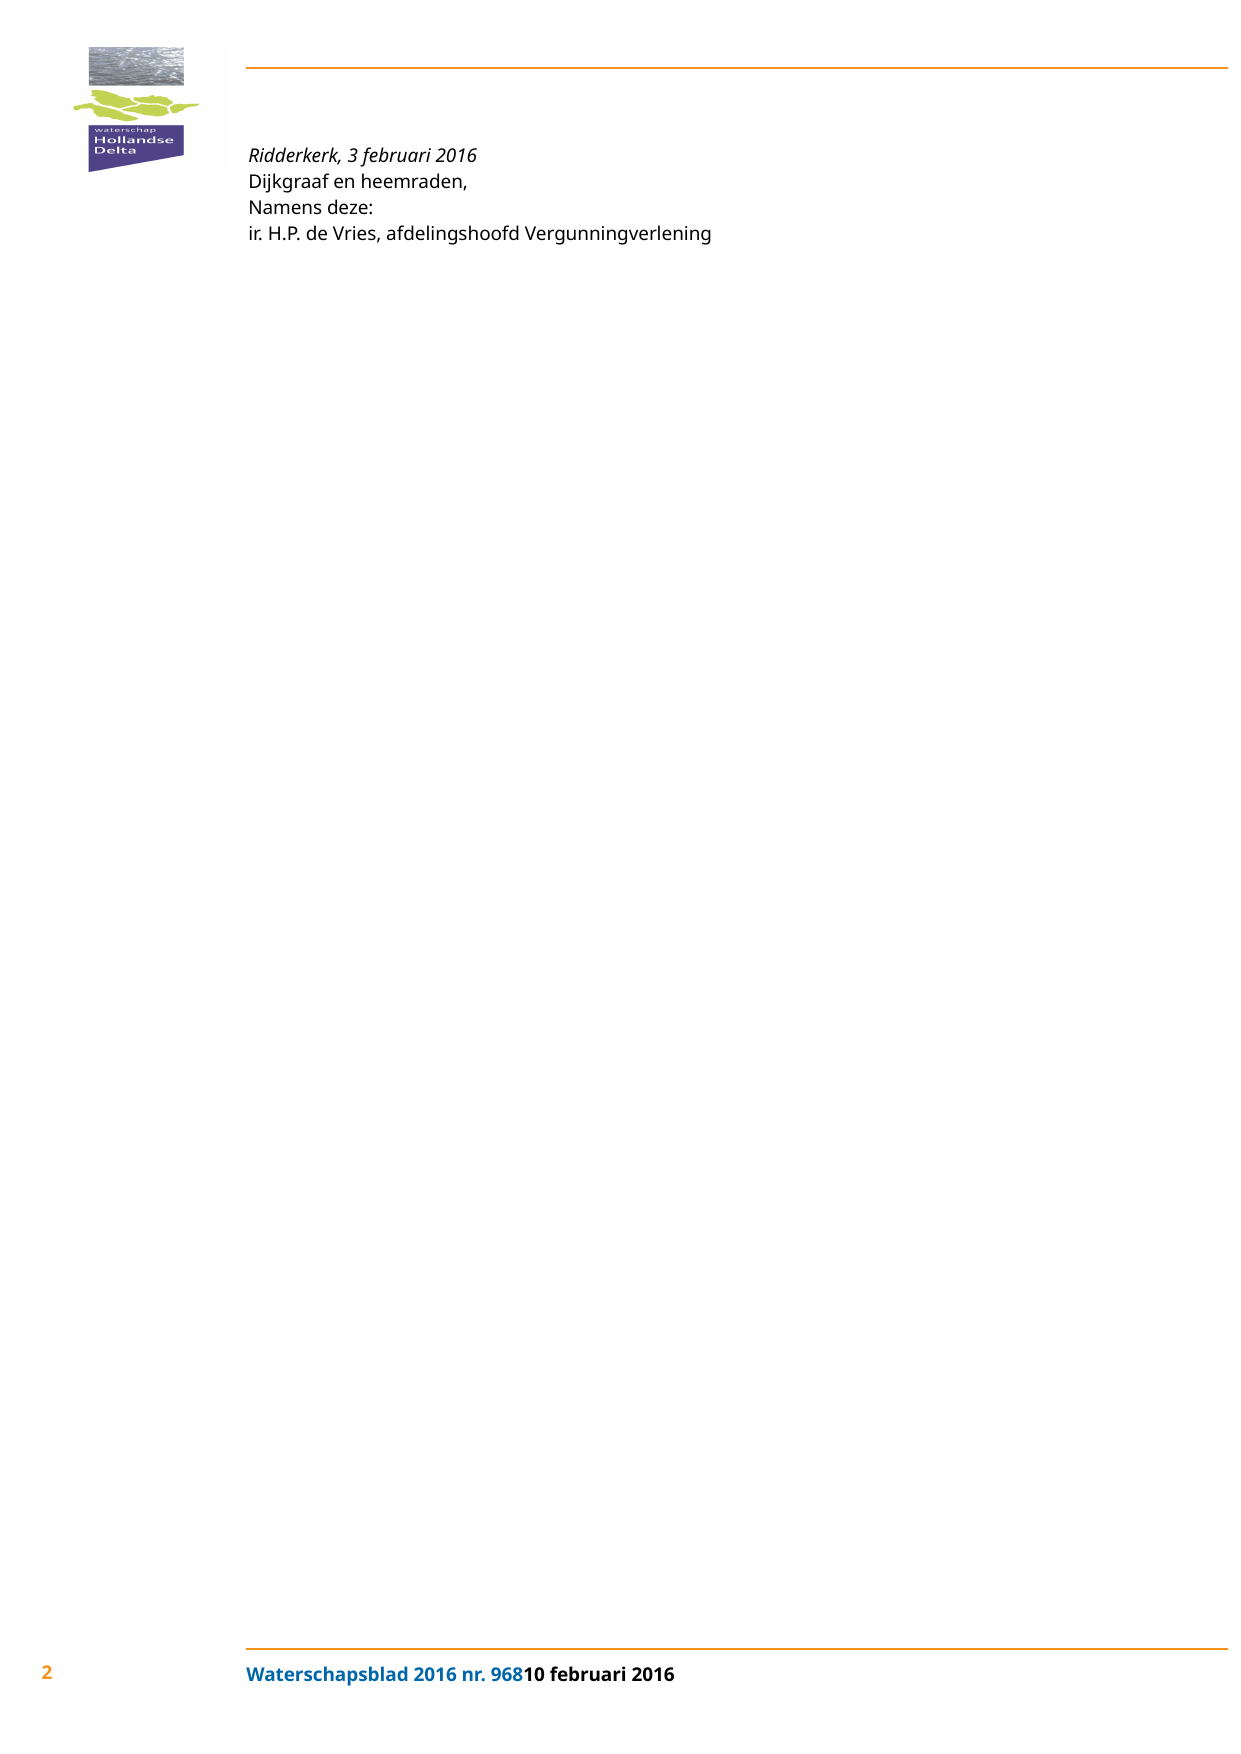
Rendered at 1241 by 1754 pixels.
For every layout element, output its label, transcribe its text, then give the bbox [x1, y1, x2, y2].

text Dijkgraaf en heemraden, [248, 168, 1152, 194]
picture [41, 47, 231, 172]
text Namens deze: [248, 194, 1152, 220]
text Ridderkerk, 3 februari 2016 [248, 143, 1152, 168]
text ir. H.P. de Vries, afdelingshoofd Vergunningverlening [248, 220, 1152, 246]
